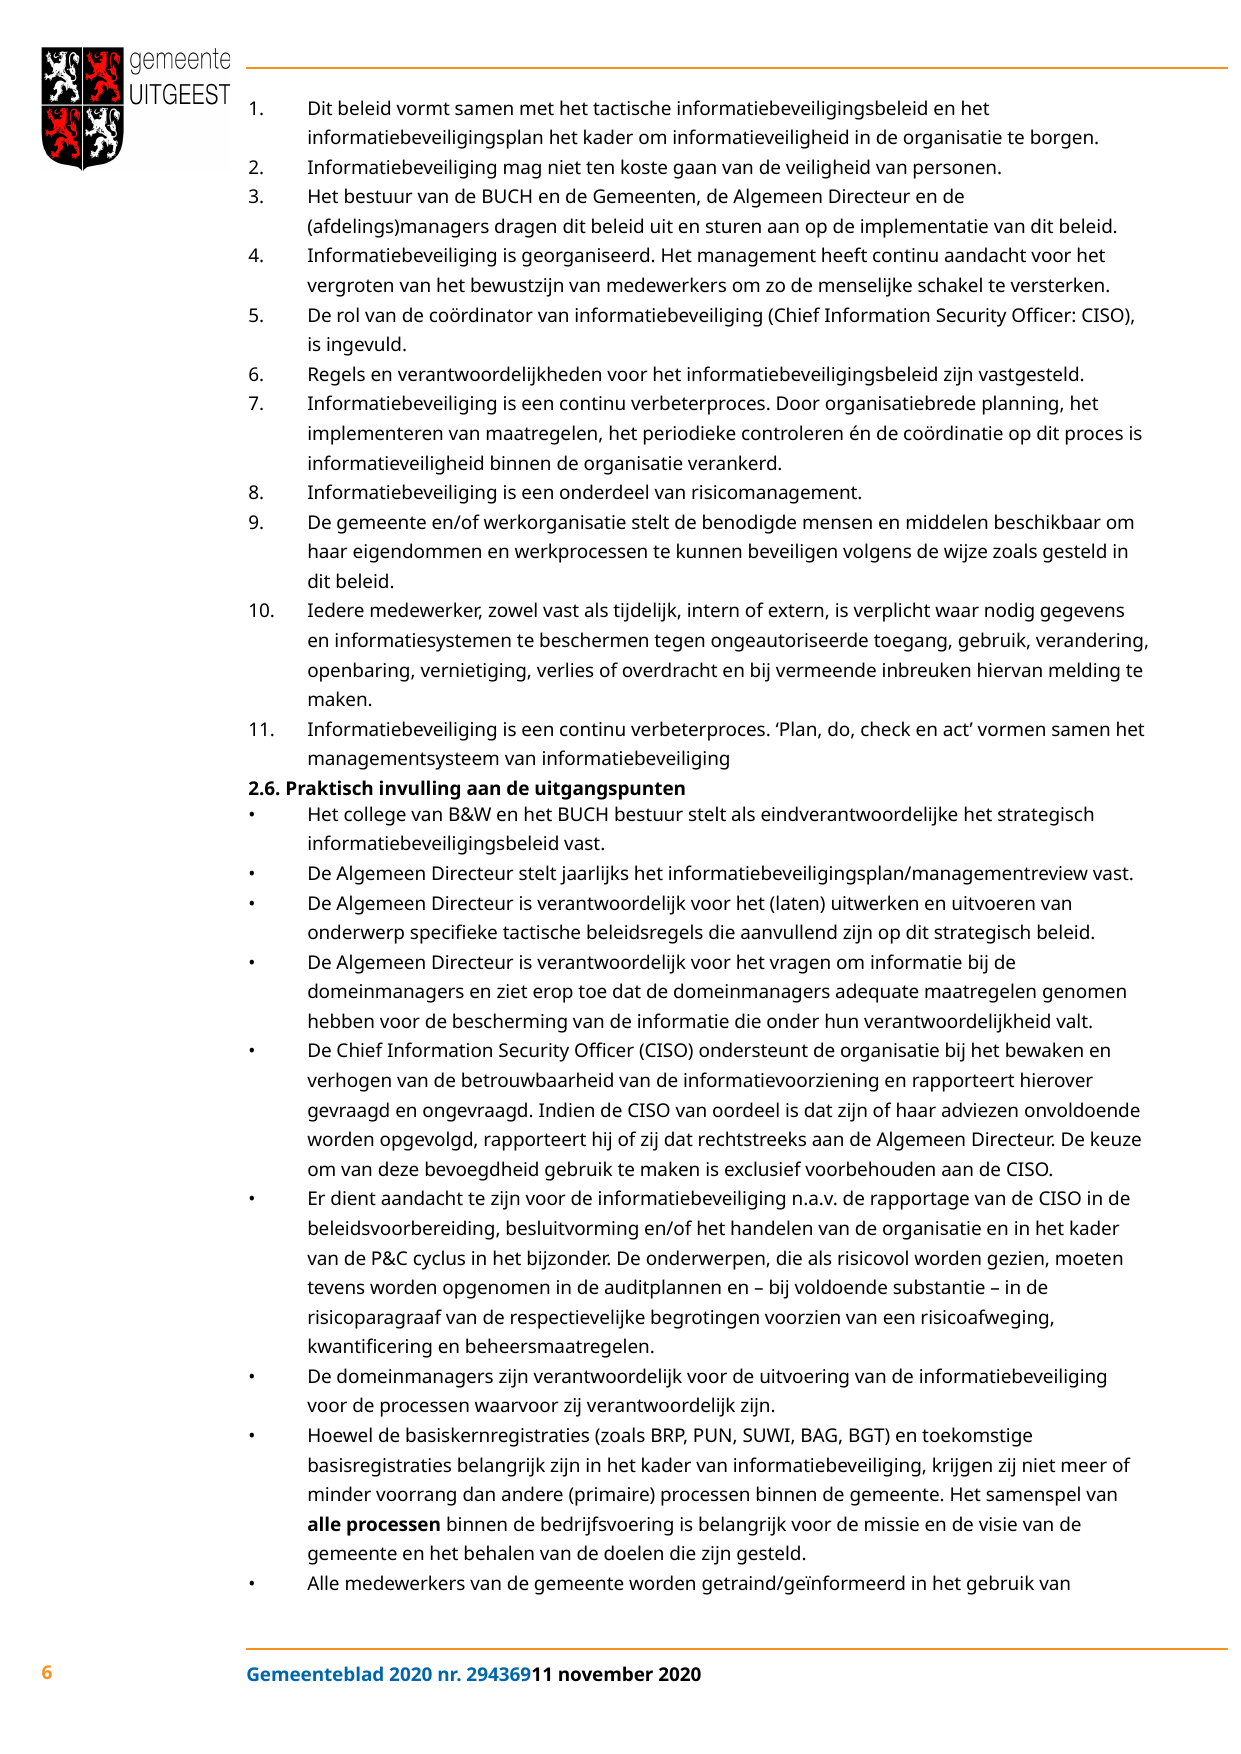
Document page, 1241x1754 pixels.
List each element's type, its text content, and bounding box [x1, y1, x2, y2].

list De Algemeen Directeur stelt jaarlijks het informatiebeveiligingsplan/managementreview vast. [248, 860, 1152, 886]
list Het bestuur van de BUCH en de Gemeenten, de Algemeen Directeur en de (afdelings)managers dragen dit beleid uit en sturen aan op de implementatie van dit beleid. [248, 183, 1152, 239]
list De Algemeen Directeur is verantwoordelijk voor het (laten) uitwerken en uitvoeren van onderwerp specifieke tactische beleidsregels die aanvullend zijn op dit strategisch beleid. [248, 890, 1152, 945]
text 2.6. Praktisch invulling aan de uitgangspunten [248, 775, 1152, 801]
list Iedere medewerker, zowel vast als tijdelijk, intern of extern, is verplicht waar nodig gegevens en informatiesystemen te beschermen tegen ongeautoriseerde toegang, gebruik, verandering, openbaring, vernietiging, verlies of overdracht en bij vermeende inbreuken hiervan melding te maken. [248, 598, 1152, 712]
list Informatiebeveiliging is een continu verbeterproces. Door organisatiebrede planning, het implementeren van maatregelen, het periodieke controleren én de coördinatie op dit proces is informatieveiligheid binnen de organisatie verankerd. [248, 391, 1152, 476]
list Hoewel de basiskernregistraties (zoals BRP, PUN, SUWI, BAG, BGT) en toekomstige basisregistraties belangrijk zijn in het kader van informatiebeveiliging, krijgen zij niet meer of minder voorrang dan andere (primaire) processen binnen de gemeente. Het samenspel van alle processen binnen de bedrijfsvoering is belangrijk voor de missie en de visie van de gemeente en het behalen van de doelen die zijn gesteld. [248, 1422, 1152, 1566]
list De Algemeen Directeur is verantwoordelijk voor het vragen om informatie bij de domeinmanagers en ziet erop toe dat de domeinmanagers adequate maatregelen genomen hebben voor de bescherming van de informatie die onder hun verantwoordelijkheid valt. [248, 949, 1152, 1034]
list Informatiebeveiliging mag niet ten koste gaan van de veiligheid van personen. [248, 154, 1152, 180]
list De gemeente en/of werkorganisatie stelt de benodigde mensen en middelen beschikbaar om haar eigendommen en werkprocessen te kunnen beveiligen volgens de wijze zoals gesteld in dit beleid. [248, 509, 1152, 594]
list De Chief Information Security Officer (CISO) ondersteunt de organisatie bij het bewaken en verhogen van de betrouwbaarheid van de informatievoorziening en rapporteert hierover gevraagd en ongevraagd. Indien de CISO van oordeel is dat zijn of haar adviezen onvoldoende worden opgevolgd, rapporteert hij of zij dat rechtstreeks aan de Algemeen Directeur. De keuze om van deze bevoegdheid gebruik te maken is exclusief voorbehouden aan de CISO. [248, 1038, 1152, 1182]
list Er dient aandacht te zijn voor de informatiebeveiliging n.a.v. de rapportage van de CISO in de beleidsvoorbereiding, besluitvorming en/of het handelen van de organisatie en in het kader van de P&C cyclus in het bijzonder. De onderwerpen, die als risicovol worden gezien, moeten tevens worden opgenomen in de auditplannen en – bij voldoende substantie – in de risicoparagraaf van de respectievelijke begrotingen voorzien van een risicoafweging, kwantificering en beheersmaatregelen. [248, 1186, 1152, 1359]
picture [41, 47, 231, 172]
list Regels en verantwoordelijkheden voor het informatiebeveiligingsbeleid zijn vastgesteld. [248, 361, 1152, 387]
list Informatiebeveiliging is een onderdeel van risicomanagement. [248, 479, 1152, 505]
list Informatiebeveiliging is een continu verbeterproces. ‘Plan, do, check en act’ vormen samen het managementsysteem van informatiebeveiliging [248, 716, 1152, 771]
list De rol van de coördinator van informatiebeveiliging (Chief Information Security Officer: CISO), is ingevuld. [248, 302, 1152, 357]
list De domeinmanagers zijn verantwoordelijk voor de uitvoering van de informatiebeveiliging voor de processen waarvoor zij verantwoordelijk zijn. [248, 1363, 1152, 1418]
list Het college van B&W en het BUCH bestuur stelt als eindverantwoordelijke het strategisch informatiebeveiligingsbeleid vast. [248, 801, 1152, 856]
list Informatiebeveiliging is georganiseerd. Het management heeft continu aandacht voor het vergroten van het bewustzijn van medewerkers om zo de menselijke schakel te versterken. [248, 243, 1152, 298]
list Dit beleid vormt samen met het tactische informatiebeveiligingsbeleid en het informatiebeveiligingsplan het kader om informatieveiligheid in de organisatie te borgen. [248, 95, 1152, 150]
list Alle medewerkers van de gemeente worden getraind/geïnformeerd in het gebruik van [248, 1570, 1152, 1596]
